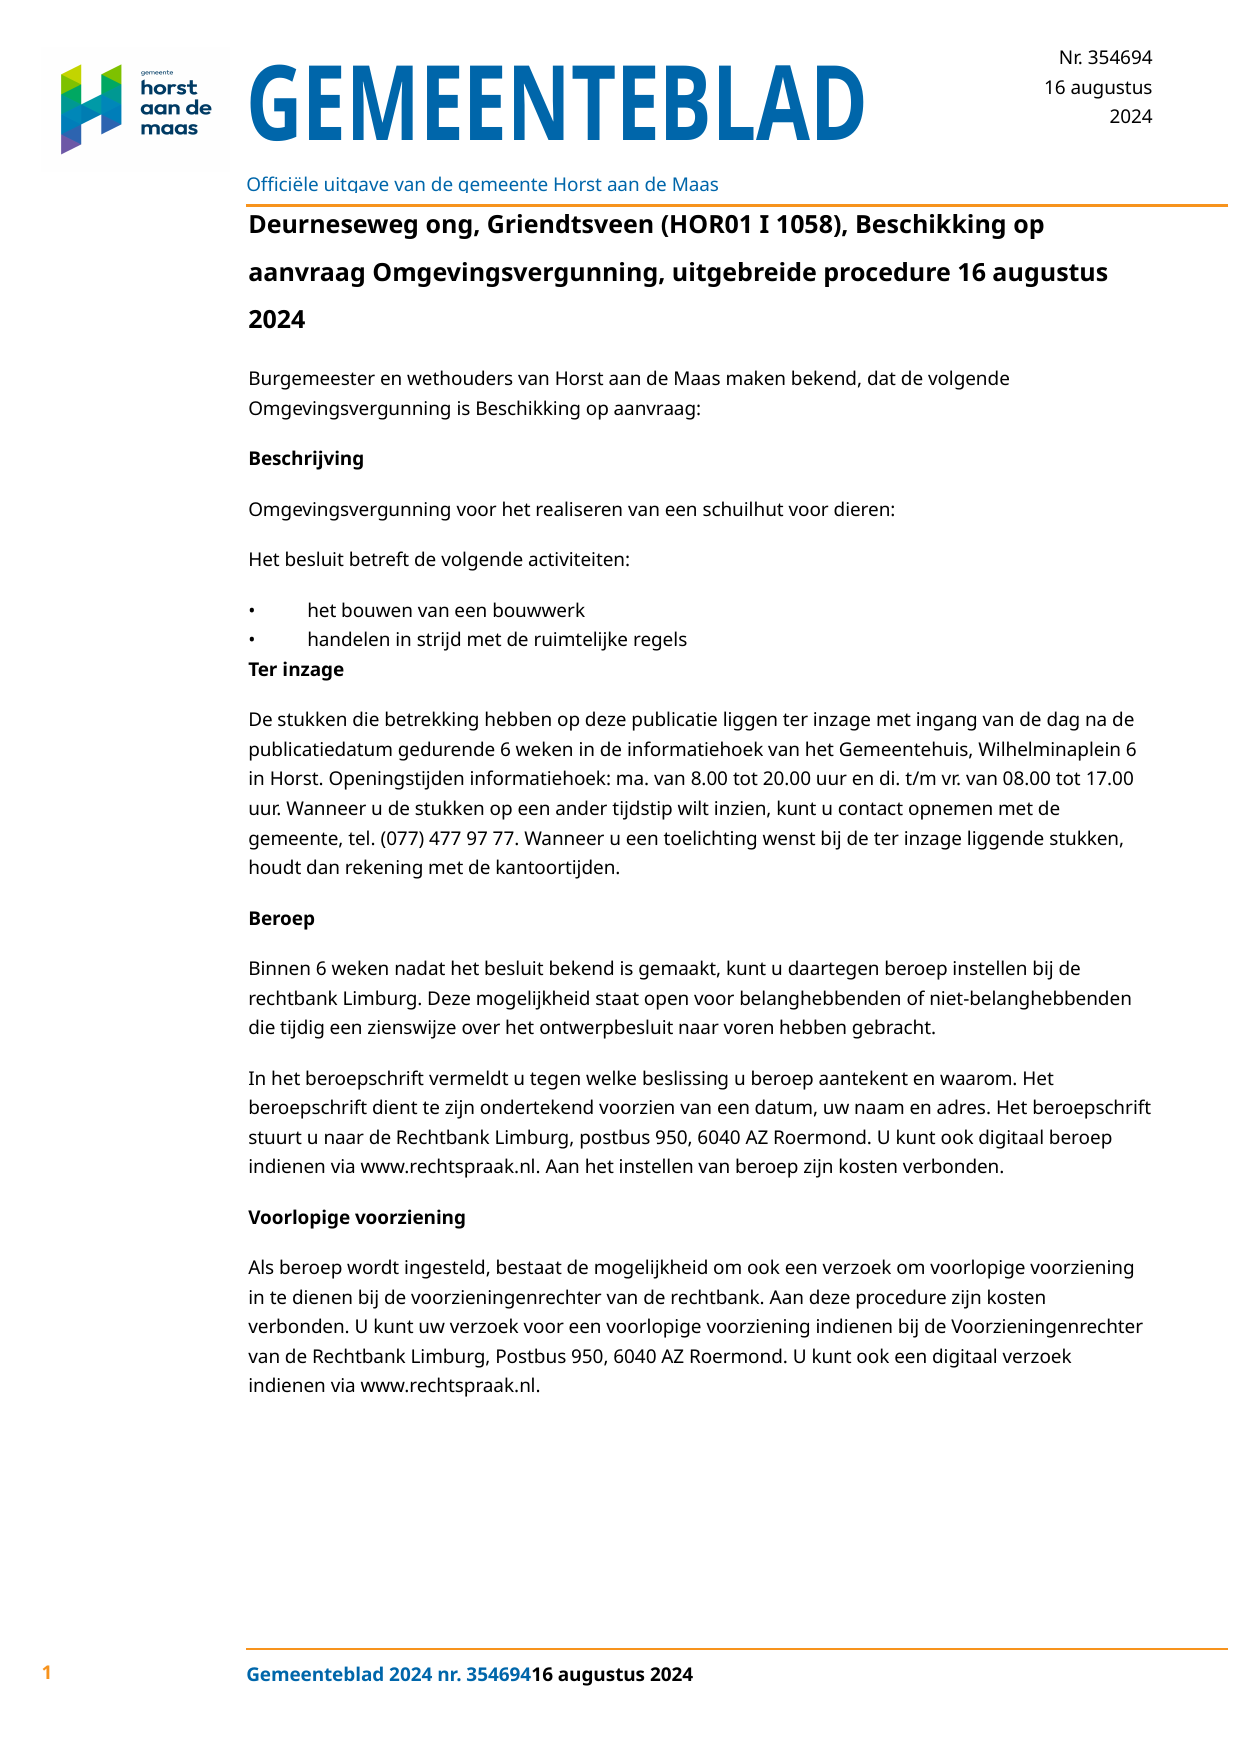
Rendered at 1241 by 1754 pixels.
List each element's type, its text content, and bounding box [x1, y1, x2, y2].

text Binnen 6 weken nadat het besluit bekend is gemaakt, kunt u daartegen beroep instellen bij de rechtbank Limburg. Deze mogelijkheid staat open voor belanghebbenden of niet-belanghebbenden die tijdig een zienswijze over het ontwerpbesluit naar voren hebben gebracht. [248, 955, 1152, 1040]
text Als beroep wordt ingesteld, bestaat de mogelijkheid om ook een verzoek om voorlopige voorziening in te dienen bij de voorzieningenrechter van de rechtbank. Aan deze procedure zijn kosten verbonden. U kunt uw verzoek voor een voorlopige voorziening indienen bij de Voorzieningenrechter van de Rechtbank Limburg, Postbus 950, 6040 AZ Roermond. U kunt ook een digitaal verzoek indienen via www.rechtspraak.nl. [248, 1254, 1152, 1398]
text Het besluit betreft de volgende activiteiten: [248, 546, 1152, 572]
list het bouwen van een bouwwerk [248, 597, 1152, 622]
text Voorlopige voorziening [248, 1204, 1152, 1229]
text De stukken die betrekking hebben op deze publicatie liggen ter inzage met ingang van de dag na de publicatiedatum gedurende 6 weken in de informatiehoek van het Gemeentehuis, Wilhelminaplein 6 in Horst. Openingstijden informatiehoek: ma. van 8.00 tot 20.00 uur en di. t/m vr. van 08.00 tot 17.00 uur. Wanneer u de stukken op een ander tijdstip wilt inzien, kunt u contact opnemen met de gemeente, tel. (077) 477 97 77. Wanneer u een toelichting wenst bij de ter inzage liggende stukken, houdt dan rekening met de kantoortijden. [248, 706, 1152, 880]
text Ter inzage [248, 656, 1152, 682]
picture [41, 47, 231, 172]
text In het beroepschrift vermeldt u tegen welke beslissing u beroep aantekent en waarom. Het beroepschrift dient te zijn ondertekend voorzien van een datum, uw naam en adres. Het beroepschrift stuurt u naar de Rechtbank Limburg, postbus 950, 6040 AZ Roermond. U kunt ook digitaal beroep indienen via www.rechtspraak.nl. Aan het instellen van beroep zijn kosten verbonden. [248, 1065, 1152, 1179]
text Beroep [248, 905, 1152, 930]
text Burgemeester en wethouders van Horst aan de Maas maken bekend, dat de volgende Omgevingsvergunning is Beschikking op aanvraag: [248, 366, 1152, 421]
list handelen in strijd met de ruimtelijke regels [248, 626, 1152, 652]
text Deurneseweg ong, Griendtsveen (HOR01 I 1058), Beschikking op aanvraag Omgevingsvergunning, uitgebreide procedure 16 augustus 2024 [248, 207, 1152, 336]
text Beschrijving [248, 446, 1152, 471]
text Omgevingsvergunning voor het realiseren van een schuilhut voor dieren: [248, 496, 1152, 522]
